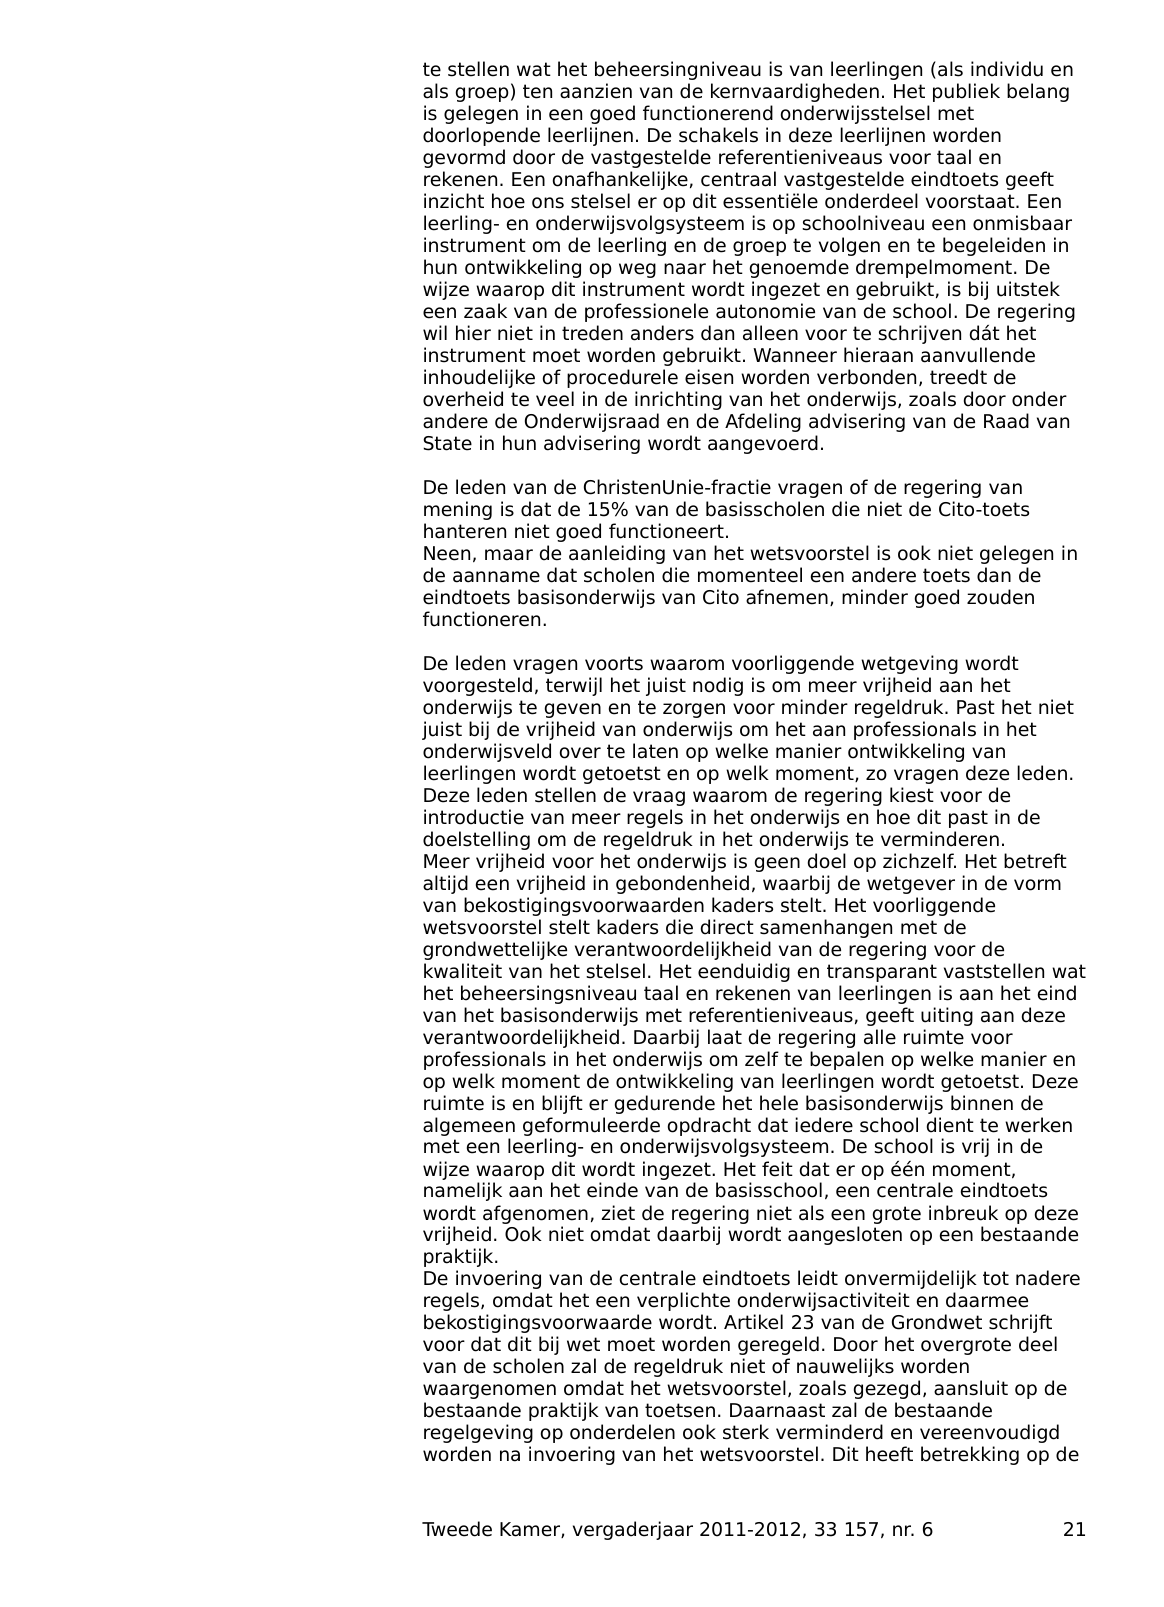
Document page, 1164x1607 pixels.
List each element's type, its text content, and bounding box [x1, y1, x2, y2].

text De leden vragen voorts waarom voorliggende wetgeving wordt voorgesteld, terwijl het juist nodig is om meer vrijheid aan het onderwijs te geven en te zorgen voor minder regeldruk. Past het niet juist bij de vrijheid van onderwijs om het aan professionals in het onderwijsveld over te laten op welke manier ontwikkeling van leerlingen wordt getoetst en op welk moment, zo vragen deze leden. Deze leden stellen de vraag waarom de regering kiest voor de introductie van meer regels in het onderwijs en hoe dit past in de doelstelling om de regeldruk in het onderwijs te verminderen. [422, 653, 1087, 851]
text De invoering van de centrale eindtoets leidt onvermijdelijk tot nadere regels, omdat het een verplichte onderwijsactiviteit en daarmee bekostigingsvoorwaarde wordt. Artikel 23 van de Grondwet schrijft voor dat dit bij wet moet worden geregeld. Door het overgrote deel van de scholen zal de regeldruk niet of nauwelijks worden waargenomen omdat het wetsvoorstel, zoals gezegd, aansluit op de bestaande praktijk van toetsen. Daarnaast zal de bestaande regelgeving op onderdelen ook sterk verminderd en vereenvoudigd worden na invoering van het wetsvoorstel. Dit heeft betrekking op de [422, 1268, 1087, 1466]
text De leden van de ChristenUnie-fractie vragen of de regering van mening is dat de 15% van de basisscholen die niet de Cito-toets hanteren niet goed functioneert. [422, 477, 1087, 543]
text Neen, maar de aanleiding van het wetsvoorstel is ook niet gelegen in de aanname dat scholen die momenteel een andere toets dan de eindtoets basisonderwijs van Cito afnemen, minder goed zouden functioneren. [422, 543, 1087, 631]
text te stellen wat het beheersingniveau is van leerlingen (als individu en als groep) ten aanzien van de kernvaardigheden. Het publiek belang is gelegen in een goed functionerend onderwijsstelsel met doorlopende leerlijnen. De schakels in deze leerlijnen worden gevormd door de vastgestelde referentieniveaus voor taal en rekenen. Een onafhankelijke, centraal vastgestelde eindtoets geeft inzicht hoe ons stelsel er op dit essentiële onderdeel voorstaat. Een leerling- en onderwijsvolgsysteem is op schoolniveau een onmisbaar instrument om de leerling en de groep te volgen en te begeleiden in hun ontwikkeling op weg naar het genoemde drempelmoment. De wijze waarop dit instrument wordt ingezet en gebruikt, is bij uitstek een zaak van de professionele autonomie van de school. De regering wil hier niet in treden anders dan alleen voor te schrijven dát het instrument moet worden gebruikt. Wanneer hieraan aanvullende inhoudelijke of procedurele eisen worden verbonden, treedt de overheid te veel in de inrichting van het onderwijs, zoals door onder andere de Onderwijsraad en de Afdeling advisering van de Raad van State in hun advisering wordt aangevoerd. [422, 59, 1087, 455]
text Meer vrijheid voor het onderwijs is geen doel op zichzelf. Het betreft altijd een vrijheid in gebondenheid, waarbij de wetgever in de vorm van bekostigingsvoorwaarden kaders stelt. Het voorliggende wetsvoorstel stelt kaders die direct samenhangen met de grondwettelijke verantwoordelijkheid van de regering voor de kwaliteit van het stelsel. Het eenduidig en transparant vaststellen wat het beheersingsniveau taal en rekenen van leerlingen is aan het eind van het basisonderwijs met referentieniveaus, geeft uiting aan deze verantwoordelijkheid. Daarbij laat de regering alle ruimte voor professionals in het onderwijs om zelf te bepalen op welke manier en op welk moment de ontwikkeling van leerlingen wordt getoetst. Deze ruimte is en blijft er gedurende het hele basisonderwijs binnen de algemeen geformuleerde opdracht dat iedere school dient te werken met een leerling- en onderwijsvolgsysteem. De school is vrij in de wijze waarop dit wordt ingezet. Het feit dat er op één moment, namelijk aan het einde van de basisschool, een centrale eindtoets wordt afgenomen, ziet de regering niet als een grote inbreuk op deze vrijheid. Ook niet omdat daarbij wordt aangesloten op een bestaande praktijk. [422, 851, 1087, 1268]
